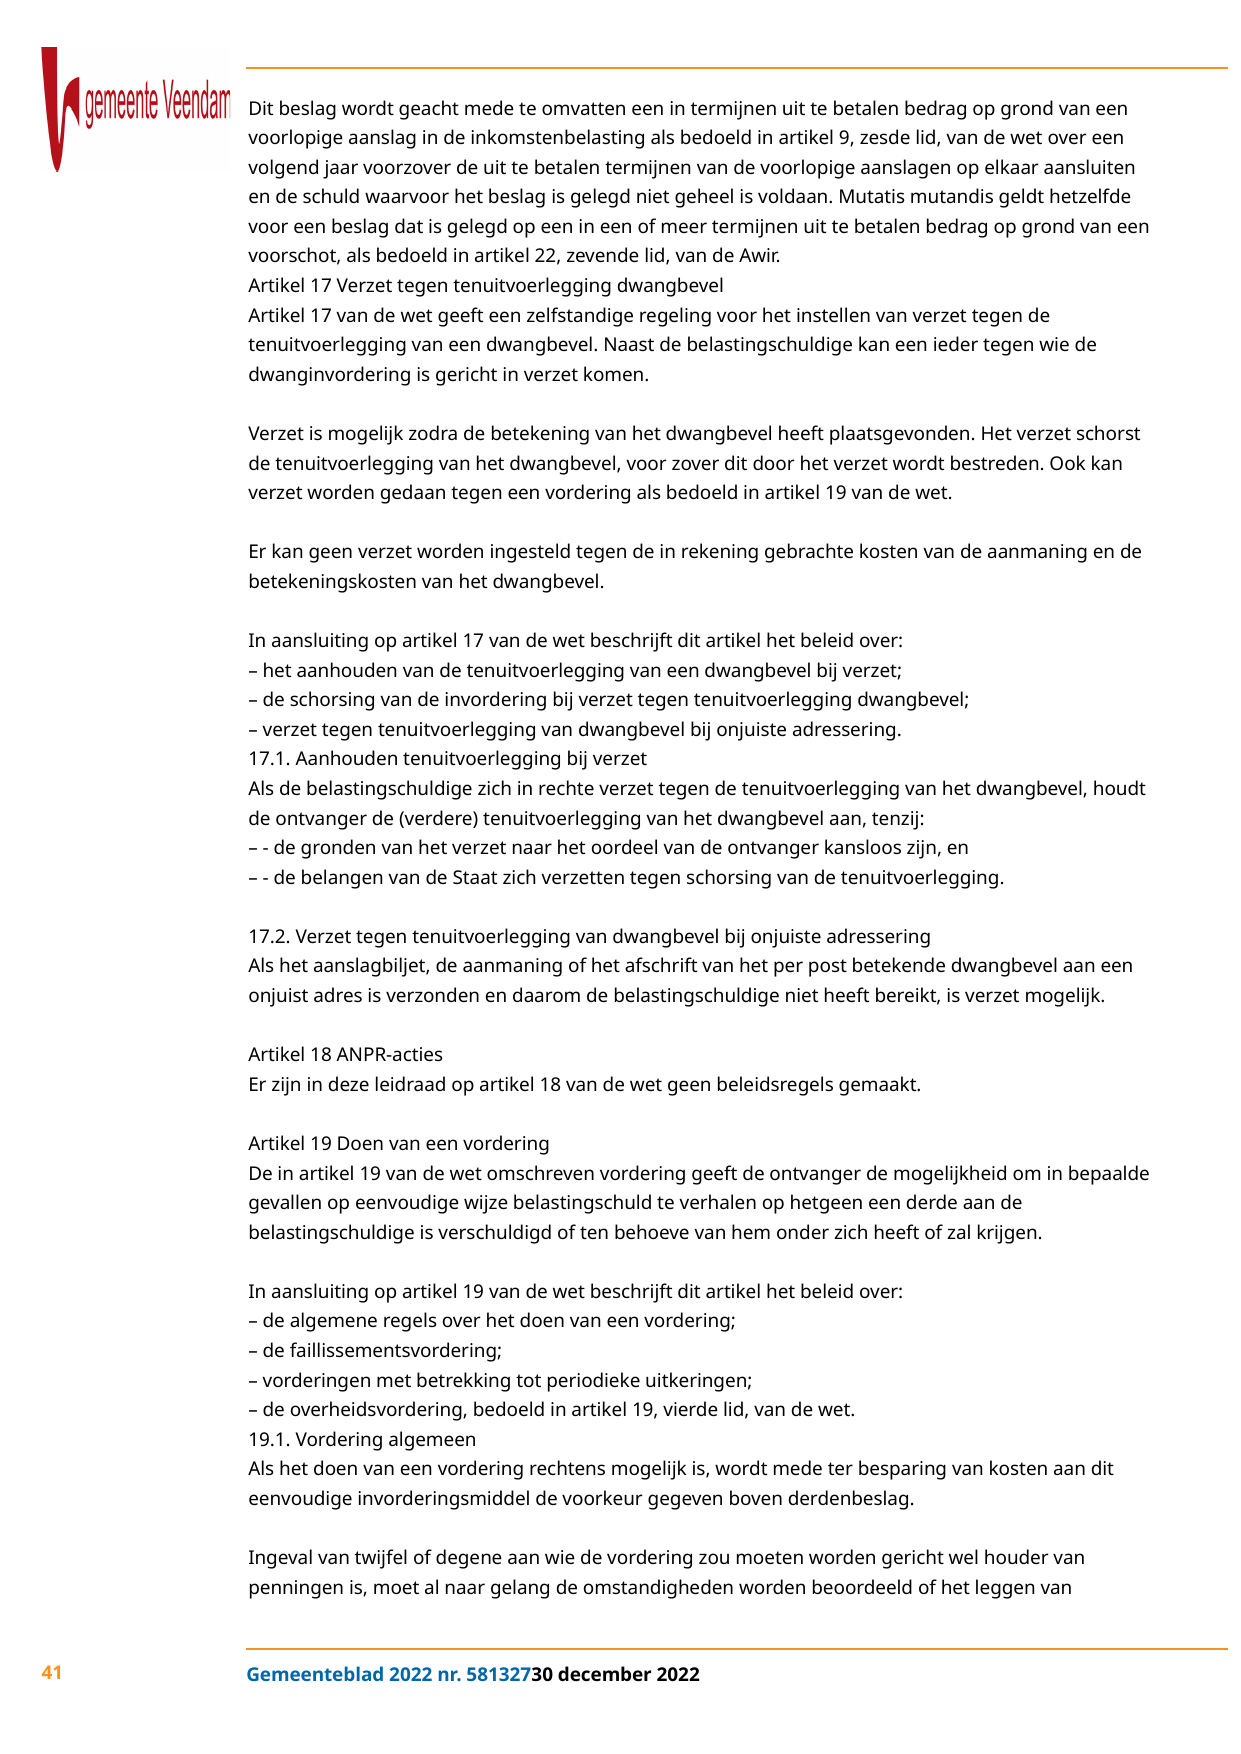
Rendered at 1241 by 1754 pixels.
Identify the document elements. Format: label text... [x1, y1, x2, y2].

text In aansluiting op artikel 19 van de wet beschrijft dit artikel het beleid over: [248, 1278, 1152, 1304]
text – - de belangen van de Staat zich verzetten tegen schorsing van de tenuitvoerlegging. [248, 864, 1152, 890]
picture [41, 47, 231, 172]
text Artikel 19 Doen van een vordering [248, 1130, 1152, 1156]
text Artikel 17 Verzet tegen tenuitvoerlegging dwangbevel [248, 272, 1152, 298]
text Ingeval van twijfel of degene aan wie de vordering zou moeten worden gericht wel houder van penningen is, moet al naar gelang de omstandigheden worden beoordeeld of het leggen van [248, 1544, 1152, 1600]
text – vorderingen met betrekking tot periodieke uitkeringen; [248, 1367, 1152, 1393]
text De in artikel 19 van de wet omschreven vordering geeft de ontvanger de mogelijkheid om in bepaalde gevallen op eenvoudige wijze belastingschuld te verhalen op hetgeen een derde aan de belastingschuldige is verschuldigd of ten behoeve van hem onder zich heeft of zal krijgen. [248, 1160, 1152, 1245]
text 17.2. Verzet tegen tenuitvoerlegging van dwangbevel bij onjuiste adressering [248, 923, 1152, 949]
text 19.1. Vordering algemeen [248, 1426, 1152, 1452]
text Er kan geen verzet worden ingesteld tegen de in rekening gebrachte kosten van de aanmaning en de betekeningskosten van het dwangbevel. [248, 538, 1152, 594]
text Artikel 17 van de wet geeft een zelfstandige regeling voor het instellen van verzet tegen de tenuitvoerlegging van een dwangbevel. Naast de belastingschuldige kan een ieder tegen wie de dwanginvordering is gericht in verzet komen. [248, 302, 1152, 387]
text – - de gronden van het verzet naar het oordeel van de ontvanger kansloos zijn, en [248, 834, 1152, 860]
text – verzet tegen tenuitvoerlegging van dwangbevel bij onjuiste adressering. [248, 716, 1152, 742]
text Dit beslag wordt geacht mede te omvatten een in termijnen uit te betalen bedrag op grond van een voorlopige aanslag in de inkomstenbelasting als bedoeld in artikel 9, zesde lid, van de wet over een volgend jaar voorzover de uit te betalen termijnen van de voorlopige aanslagen op elkaar aansluiten en de schuld waarvoor het beslag is gelegd niet geheel is voldaan. Mutatis mutandis geldt hetzelfde voor een beslag dat is gelegd op een in een of meer termijnen uit te betalen bedrag op grond van een voorschot, als bedoeld in artikel 22, zevende lid, van de Awir. [248, 95, 1152, 268]
text – de algemene regels over het doen van een vordering; [248, 1308, 1152, 1333]
text Als de belastingschuldige zich in rechte verzet tegen de tenuitvoerlegging van het dwangbevel, houdt de ontvanger de (verdere) tenuitvoerlegging van het dwangbevel aan, tenzij: [248, 775, 1152, 831]
text – de faillissementsvordering; [248, 1337, 1152, 1363]
text Als het doen van een vordering rechtens mogelijk is, wordt mede ter besparing van kosten aan dit eenvoudige invorderingsmiddel de voorkeur gegeven boven derdenbeslag. [248, 1456, 1152, 1511]
text Als het aanslagbiljet, de aanmaning of het afschrift van het per post betekende dwangbevel aan een onjuist adres is verzonden en daarom de belastingschuldige niet heeft bereikt, is verzet mogelijk. [248, 953, 1152, 1008]
text – de overheidsvordering, bedoeld in artikel 19, vierde lid, van de wet. [248, 1396, 1152, 1422]
text 17.1. Aanhouden tenuitvoerlegging bij verzet [248, 746, 1152, 771]
text – de schorsing van de invordering bij verzet tegen tenuitvoerlegging dwangbevel; [248, 686, 1152, 712]
text Verzet is mogelijk zodra de betekening van het dwangbevel heeft plaatsgevonden. Het verzet schorst de tenuitvoerlegging van het dwangbevel, voor zover dit door het verzet wordt bestreden. Ook kan verzet worden gedaan tegen een vordering als bedoeld in artikel 19 van de wet. [248, 420, 1152, 505]
text Artikel 18 ANPR-acties [248, 1041, 1152, 1067]
text – het aanhouden van de tenuitvoerlegging van een dwangbevel bij verzet; [248, 657, 1152, 683]
text Er zijn in deze leidraad op artikel 18 van de wet geen beleidsregels gemaakt. [248, 1071, 1152, 1097]
text In aansluiting op artikel 17 van de wet beschrijft dit artikel het beleid over: [248, 627, 1152, 653]
